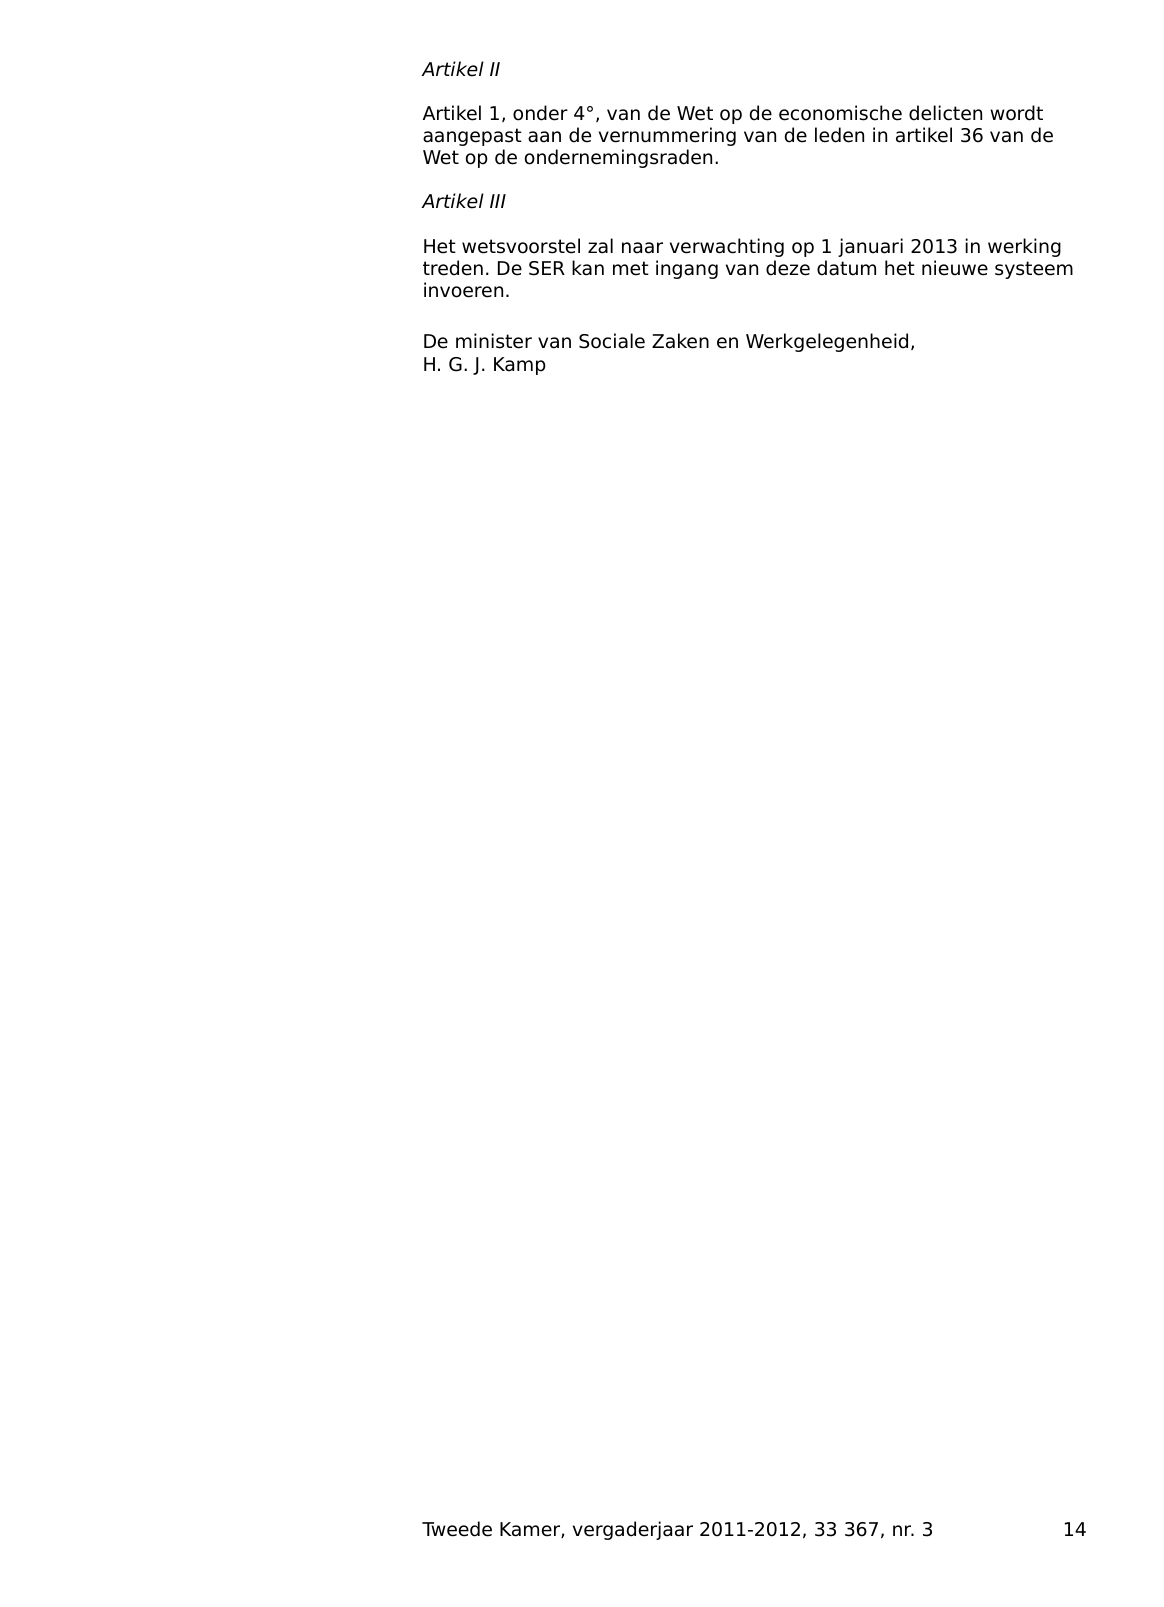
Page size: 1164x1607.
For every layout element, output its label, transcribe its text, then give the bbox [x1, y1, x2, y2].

text De minister van Sociale Zaken en Werkgelegenheid, H. G. J. Kamp [422, 331, 1087, 375]
text Het wetsvoorstel zal naar verwachting op 1 januari 2013 in werking treden. De SER kan met ingang van deze datum het nieuwe systeem invoeren. [422, 236, 1087, 301]
subtitle Artikel II [422, 59, 1087, 81]
text Artikel 1, onder 4°, van de Wet op de economische delicten wordt aangepast aan de vernummering van de leden in artikel 36 van de Wet op de ondernemingsraden. [422, 103, 1087, 169]
subtitle Artikel III [422, 191, 1087, 213]
